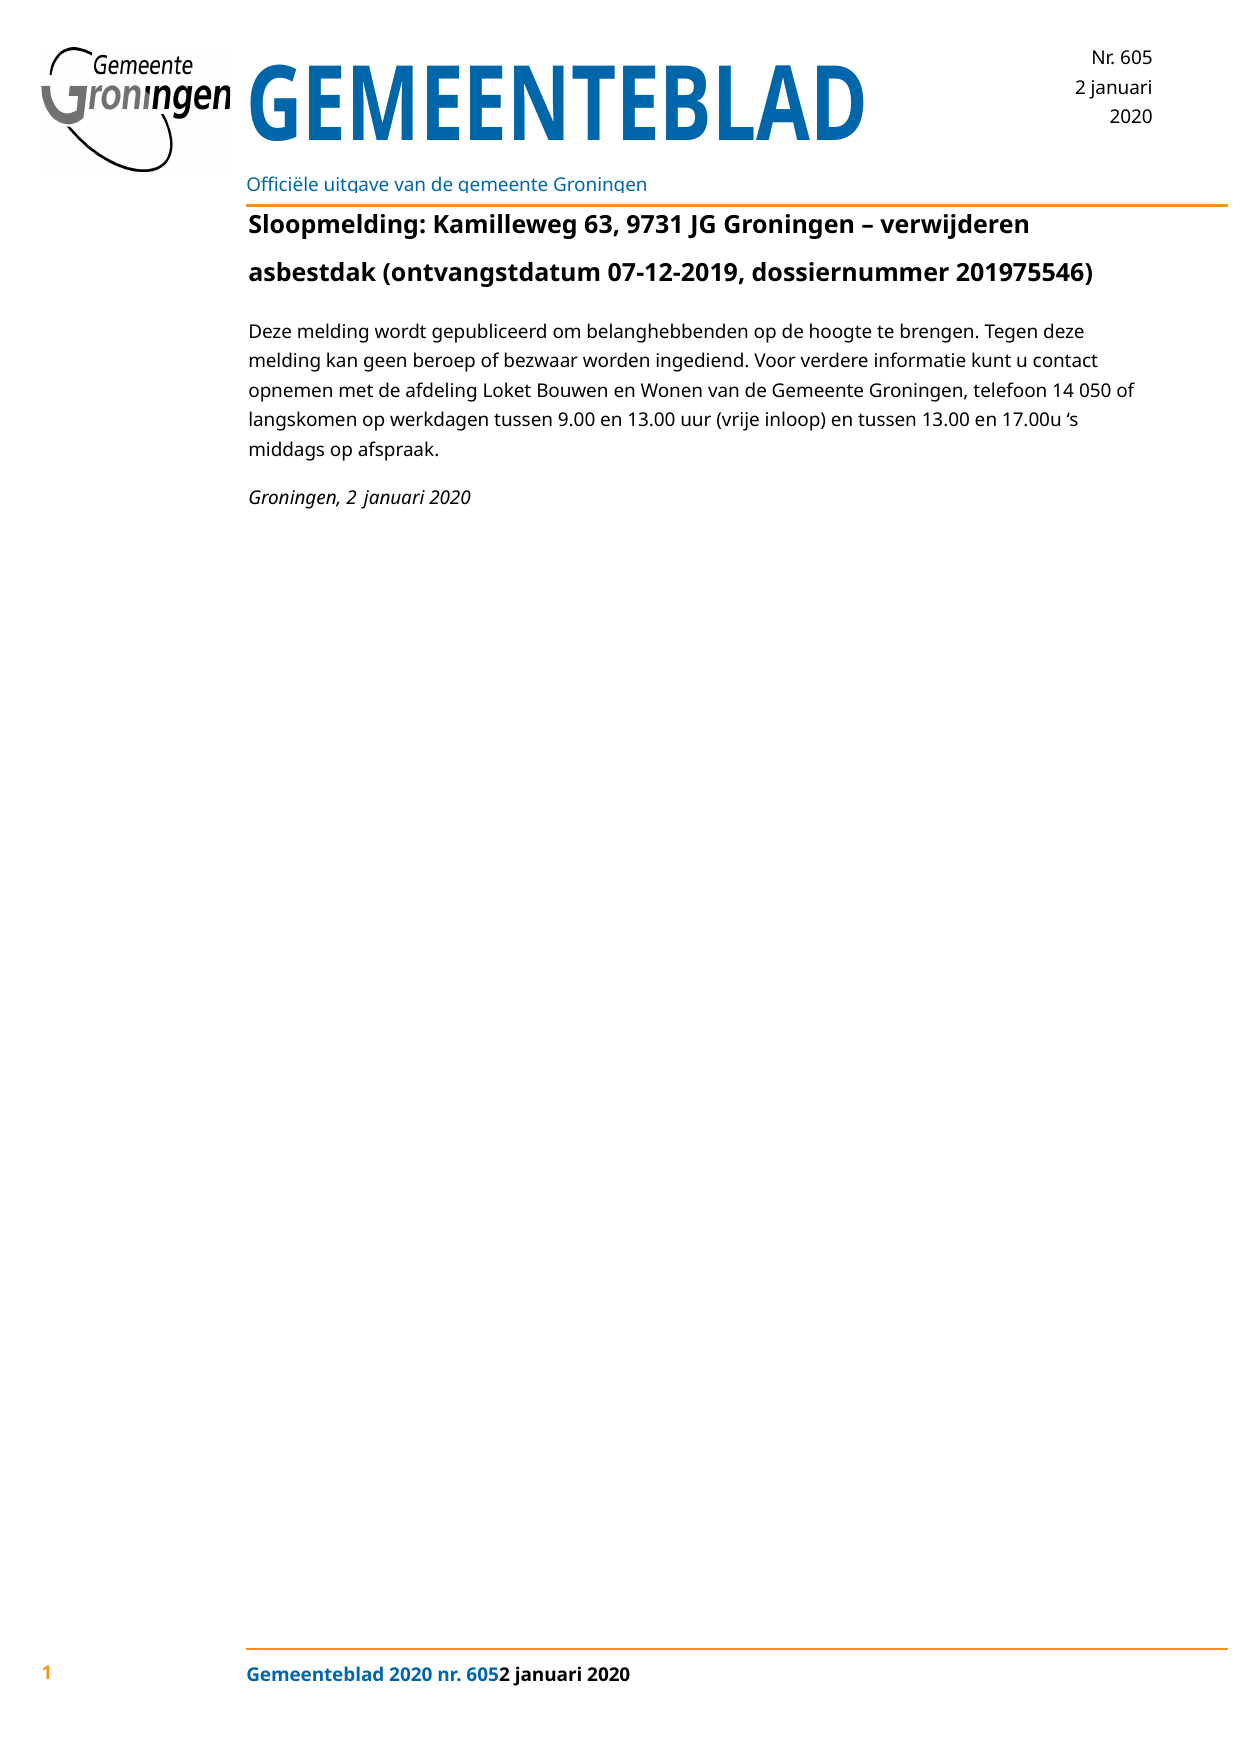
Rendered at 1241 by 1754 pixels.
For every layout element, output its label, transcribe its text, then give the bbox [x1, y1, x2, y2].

text Sloopmelding: Kamilleweg 63, 9731 JG Groningen – verwijderen asbestdak (ontvangstdatum 07-12-2019, dossiernummer 201975546) [248, 207, 1152, 288]
picture [41, 47, 231, 172]
text Groningen, 2 januari 2020 [248, 484, 1152, 510]
text Deze melding wordt gepubliceerd om belanghebbenden op de hoogte te brengen. Tegen deze melding kan geen beroep of bezwaar worden ingediend. Voor verdere informatie kunt u contact opnemen met de afdeling Loket Bouwen en Wonen van de Gemeente Groningen, telefoon 14 050 of langskomen op werkdagen tussen 9.00 en 13.00 uur (vrije inloop) en tussen 13.00 en 17.00u ‘s middags op afspraak. [248, 318, 1152, 462]
